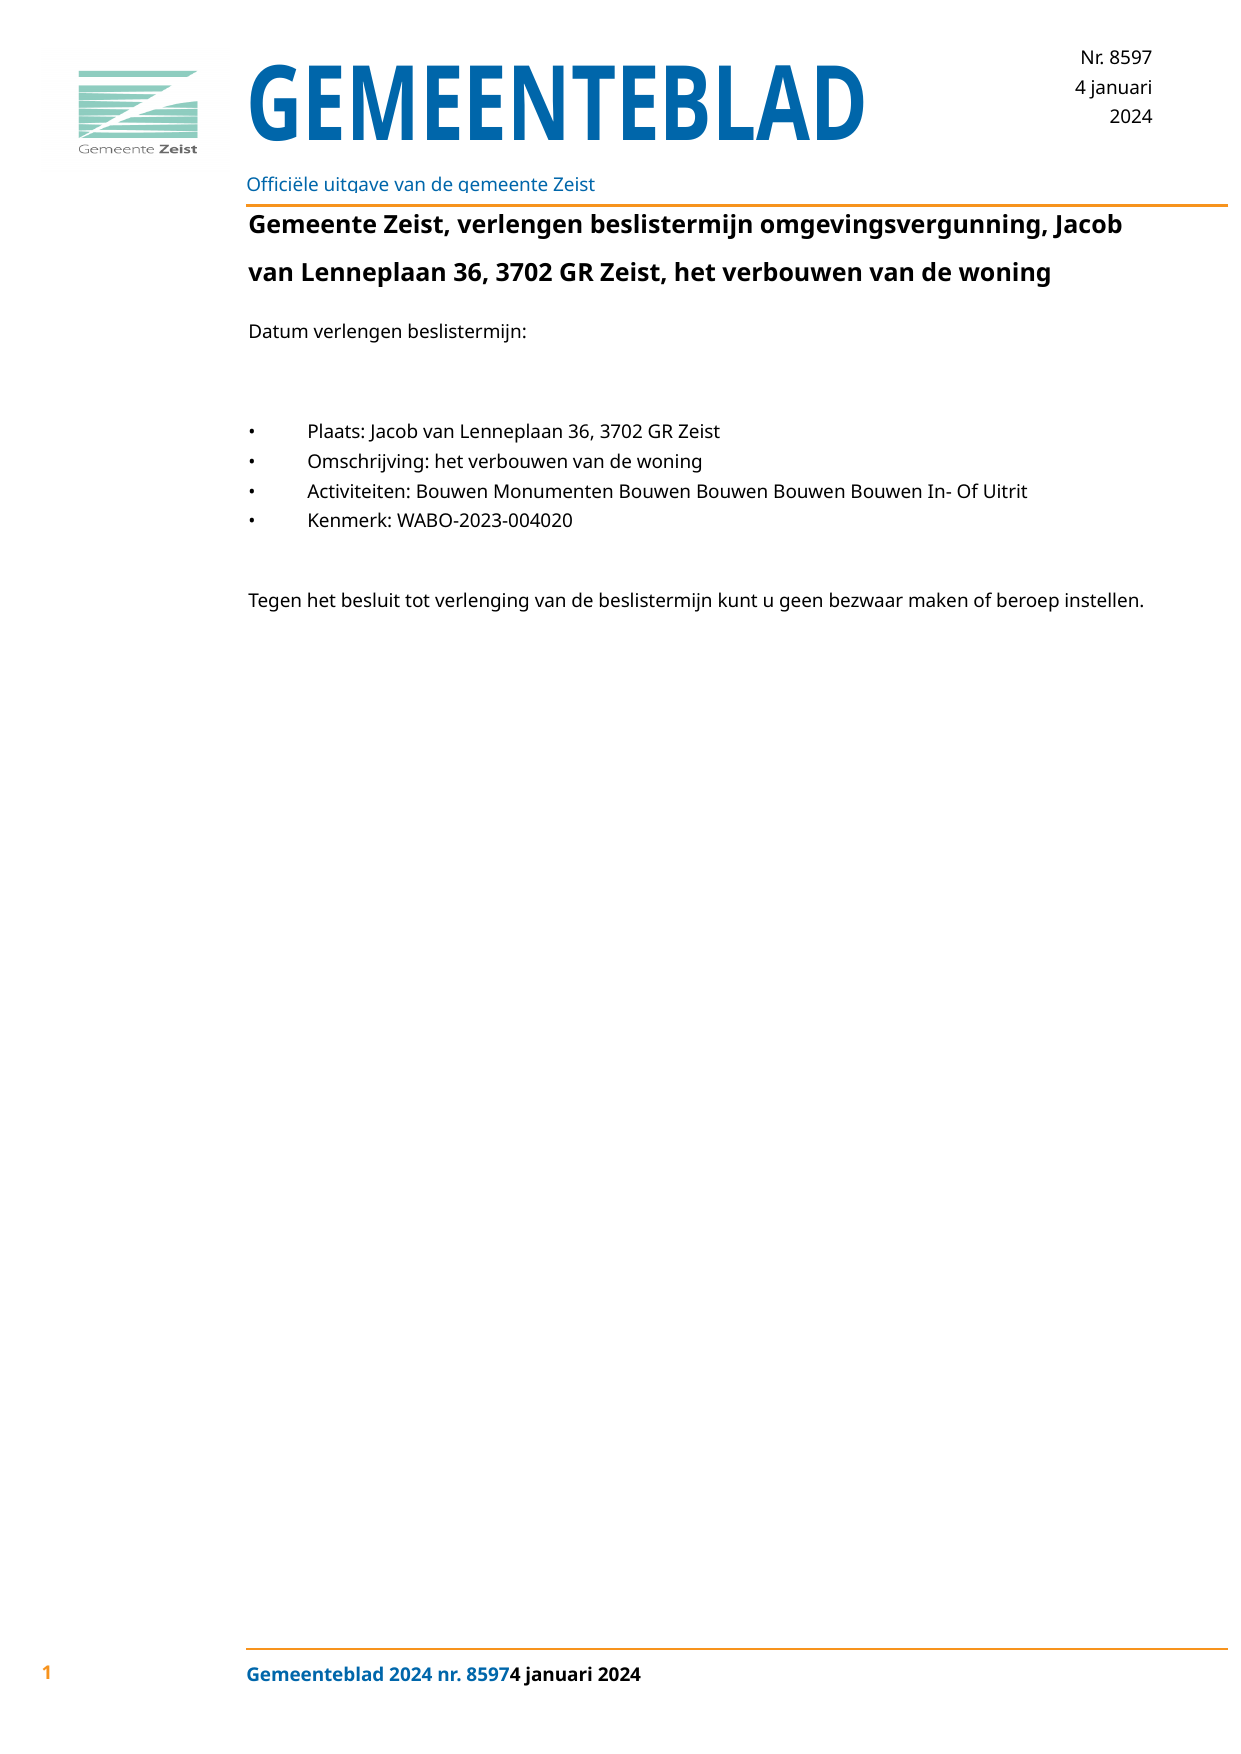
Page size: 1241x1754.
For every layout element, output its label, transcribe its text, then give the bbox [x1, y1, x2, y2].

text Datum verlengen beslistermijn: [248, 318, 1152, 344]
picture [41, 47, 231, 172]
list Omschrijving: het verbouwen van de woning [248, 448, 1152, 474]
list Plaats: Jacob van Lenneplaan 36, 3702 GR Zeist [248, 419, 1152, 444]
list Activiteiten: Bouwen Monumenten Bouwen Bouwen Bouwen Bouwen In- Of Uitrit [248, 478, 1152, 504]
text Tegen het besluit tot verlenging van de beslistermijn kunt u geen bezwaar maken of beroep instellen. [248, 587, 1152, 613]
list Kenmerk: WABO-2023-004020 [248, 507, 1152, 533]
text Gemeente Zeist, verlengen beslistermijn omgevingsvergunning, Jacob van Lenneplaan 36, 3702 GR Zeist, het verbouwen van de woning [248, 207, 1152, 288]
